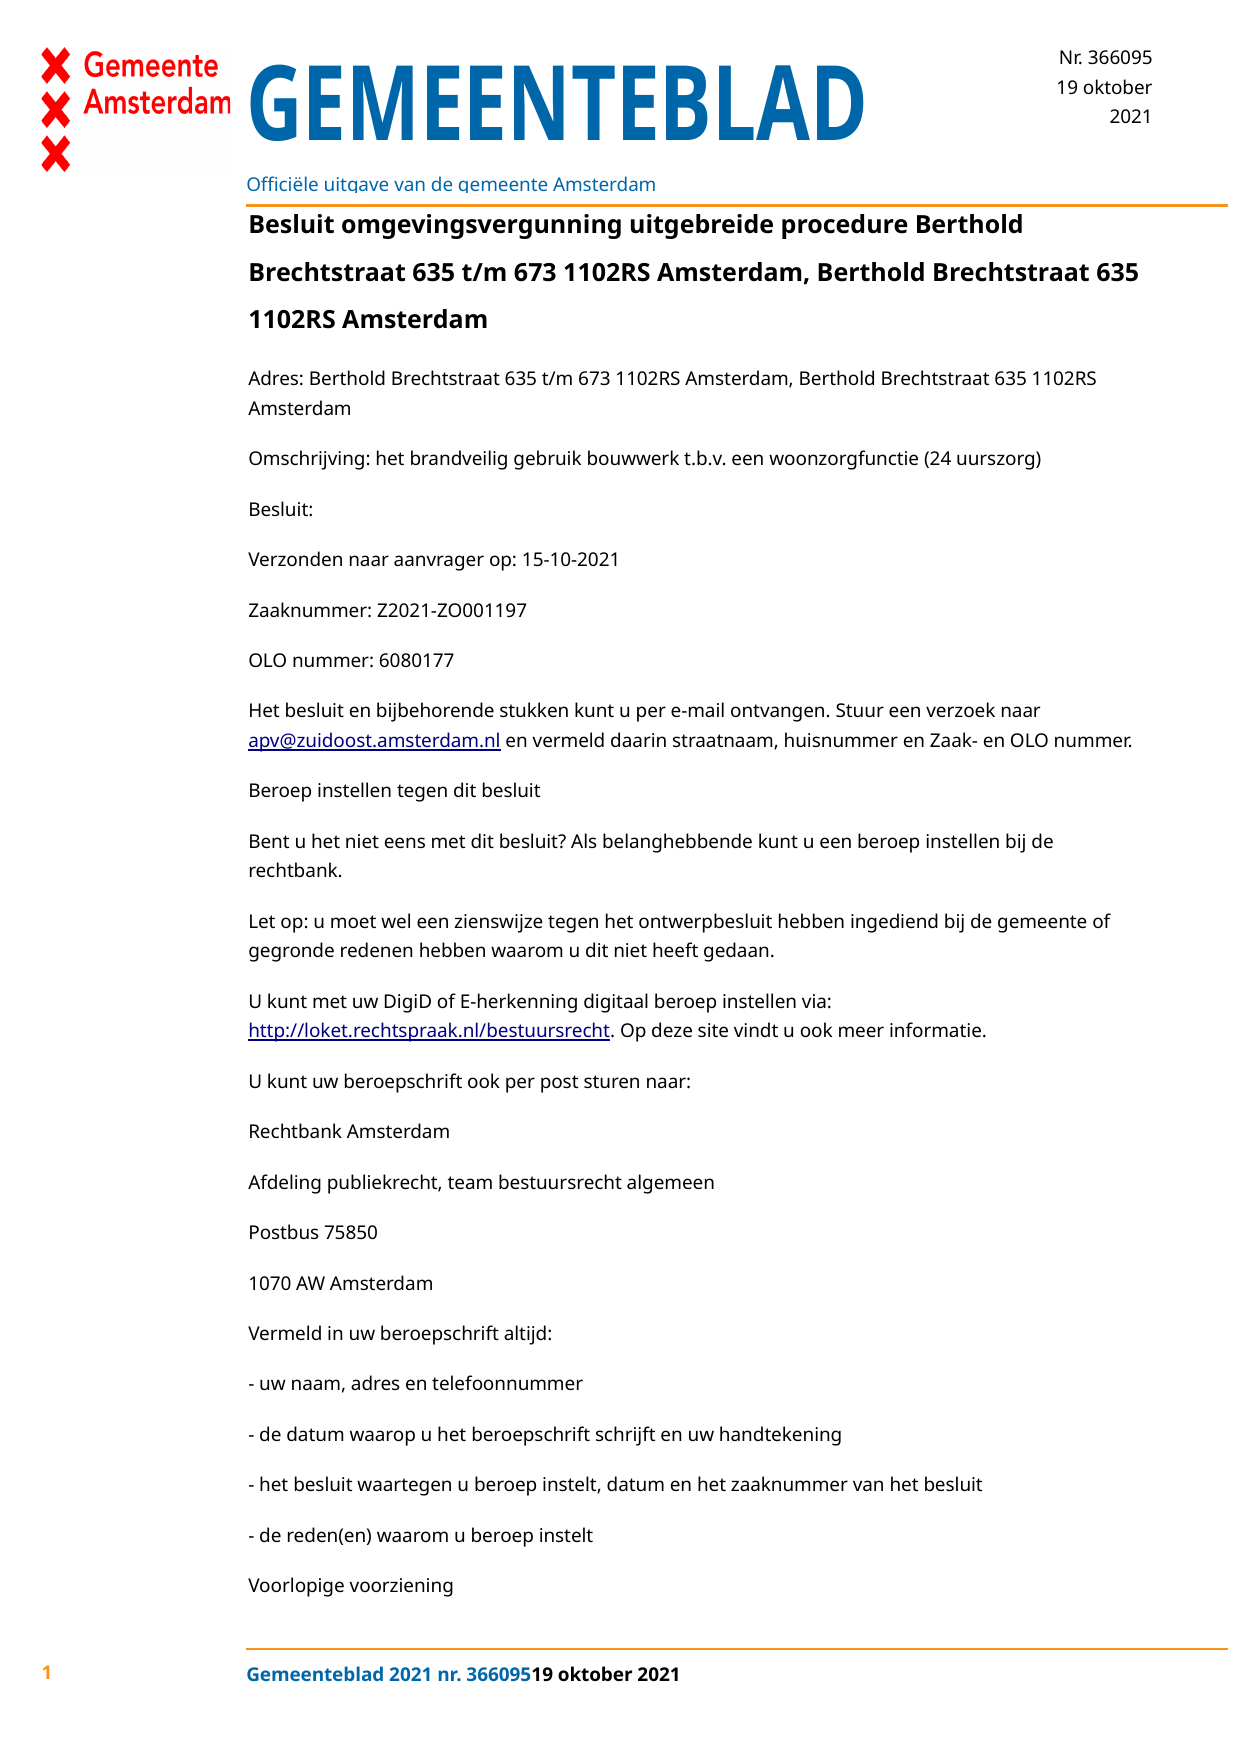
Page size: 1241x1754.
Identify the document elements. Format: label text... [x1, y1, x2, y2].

text - de reden(en) waarom u beroep instelt [248, 1522, 1152, 1547]
text Rechtbank Amsterdam [248, 1118, 1152, 1144]
text - de datum waarop u het beroepschrift schrijft en uw handtekening [248, 1421, 1152, 1447]
text - het besluit waartegen u beroep instelt, datum en het zaaknummer van het besluit [248, 1471, 1152, 1497]
text Vermeld in uw beroepschrift altijd: [248, 1320, 1152, 1346]
text U kunt met uw DigiD of E-herkenning digitaal beroep instellen via: http://loket.rechtspraak.nl/bestuursrecht. Op deze site vindt u ook meer informatie. [248, 988, 1152, 1043]
text Postbus 75850 [248, 1219, 1152, 1245]
text Het besluit en bijbehorende stukken kunt u per e-mail ontvangen. Stuur een verzoek naar apv@zuidoost.amsterdam.nl en vermeld daarin straatnaam, huisnummer en Zaak- en OLO nummer. [248, 698, 1152, 753]
text Voorlopige voorziening [248, 1572, 1152, 1598]
text Besluit omgevingsvergunning uitgebreide procedure Berthold Brechtstraat 635 t/m 673 1102RS Amsterdam, Berthold Brechtstraat 635 1102RS Amsterdam [248, 207, 1152, 336]
text Beroep instellen tegen dit besluit [248, 778, 1152, 803]
text 1070 AW Amsterdam [248, 1270, 1152, 1295]
text Bent u het niet eens met dit besluit? Als belanghebbende kunt u een beroep instellen bij de rechtbank. [248, 828, 1152, 883]
text - uw naam, adres en telefoonnummer [248, 1371, 1152, 1396]
text Omschrijving: het brandveilig gebruik bouwwerk t.b.v. een woonzorgfunctie (24 uurszorg) [248, 446, 1152, 471]
text Zaaknummer: Z2021-ZO001197 [248, 597, 1152, 622]
text Verzonden naar aanvrager op: 15-10-2021 [248, 546, 1152, 572]
text U kunt uw beroepschrift ook per post sturen naar: [248, 1068, 1152, 1094]
text Let op: u moet wel een zienswijze tegen het ontwerpbesluit hebben ingediend bij de gemeente of gegronde redenen hebben waarom u dit niet heeft gedaan. [248, 908, 1152, 963]
text Afdeling publiekrecht, team bestuursrecht algemeen [248, 1169, 1152, 1194]
text Adres: Berthold Brechtstraat 635 t/m 673 1102RS Amsterdam, Berthold Brechtstraat 635 1102RS Amsterdam [248, 366, 1152, 421]
text Besluit: [248, 496, 1152, 522]
picture [41, 47, 231, 172]
text OLO nummer: 6080177 [248, 647, 1152, 673]
